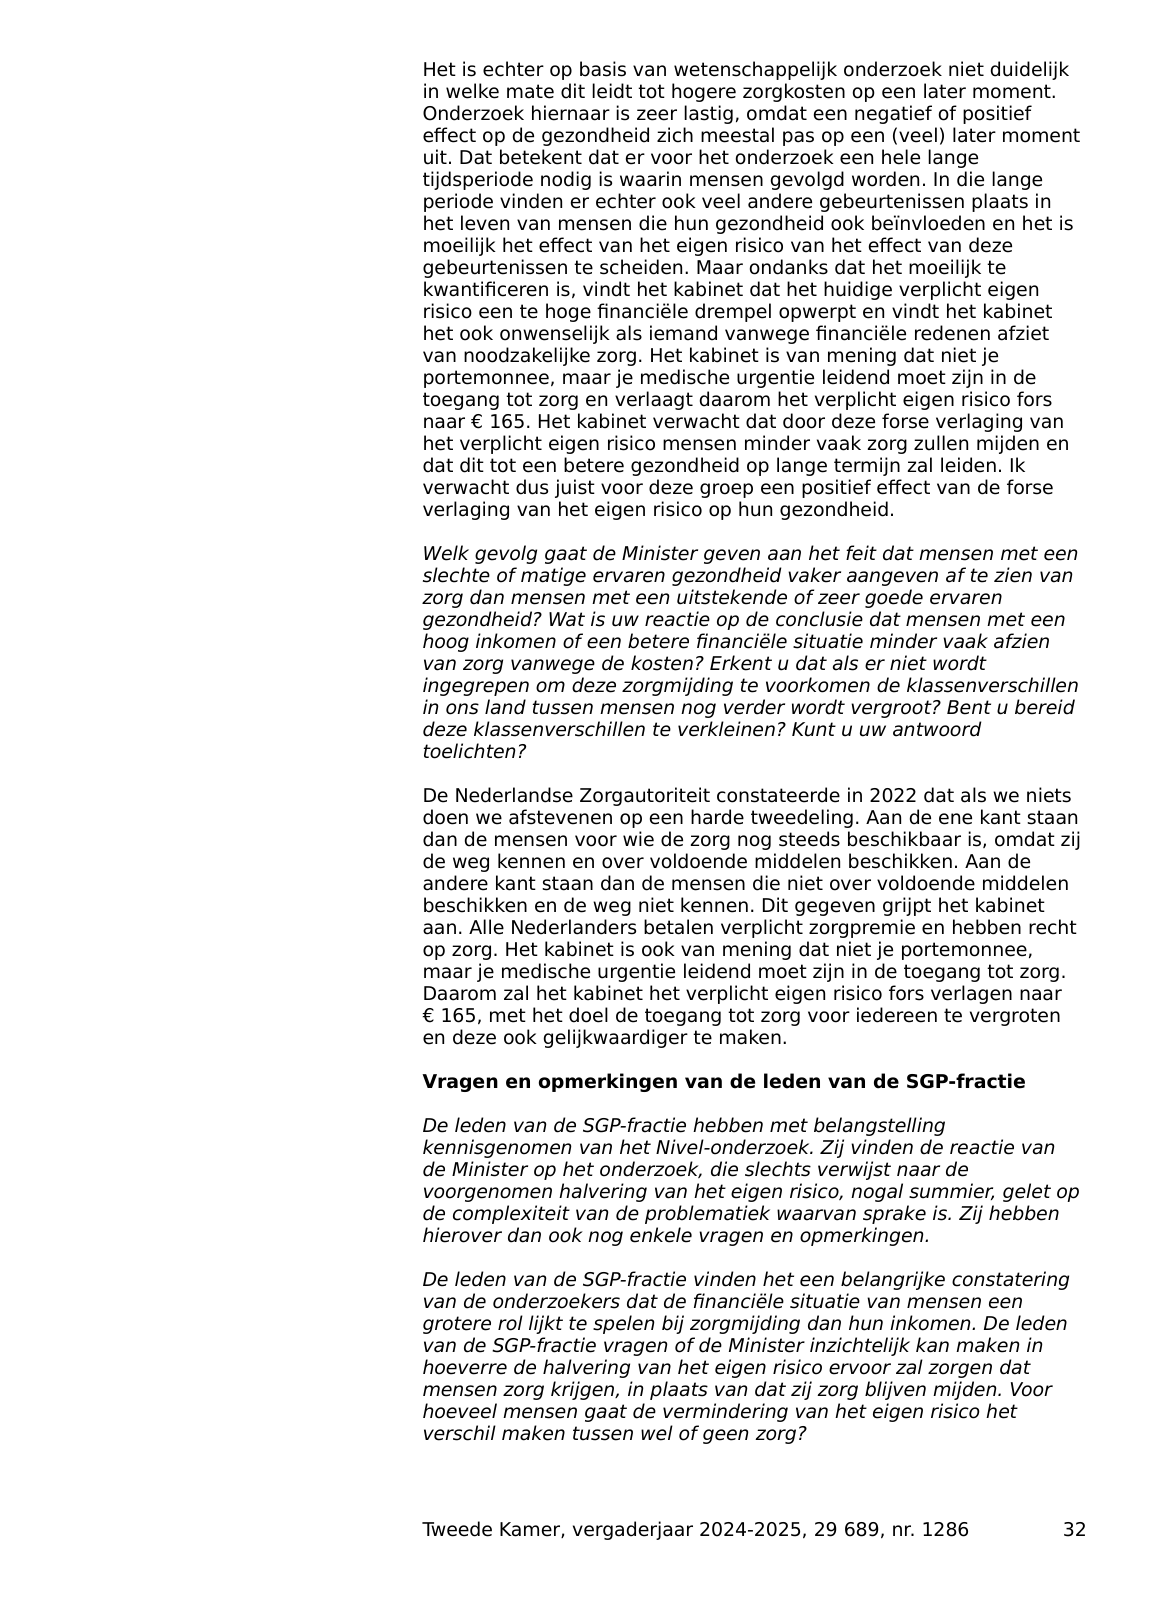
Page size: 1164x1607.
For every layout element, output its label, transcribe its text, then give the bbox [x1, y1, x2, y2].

text Welk gevolg gaat de Minister geven aan het feit dat mensen met een slechte of matige ervaren gezondheid vaker aangeven af te zien van zorg dan mensen met een uitstekende of zeer goede ervaren gezondheid? Wat is uw reactie op de conclusie dat mensen met een hoog inkomen of een betere financiële situatie minder vaak afzien van zorg vanwege de kosten? Erkent u dat als er niet wordt ingegrepen om deze zorgmijding te voorkomen de klassenverschillen in ons land tussen mensen nog verder wordt vergroot? Bent u bereid deze klassenverschillen te verkleinen? Kunt u uw antwoord toelichten? [422, 543, 1087, 763]
text De leden van de SGP-fractie vinden het een belangrijke constatering van de onderzoekers dat de financiële situatie van mensen een grotere rol lijkt te spelen bij zorgmijding dan hun inkomen. De leden van de SGP-fractie vragen of de Minister inzichtelijk kan maken in hoeverre de halvering van het eigen risico ervoor zal zorgen dat mensen zorg krijgen, in plaats van dat zij zorg blijven mijden. Voor hoeveel mensen gaat de vermindering van het eigen risico het verschil maken tussen wel of geen zorg? [422, 1269, 1087, 1445]
text De Nederlandse Zorgautoriteit constateerde in 2022 dat als we niets doen we afstevenen op een harde tweedeling. Aan de ene kant staan dan de mensen voor wie de zorg nog steeds beschikbaar is, omdat zij de weg kennen en over voldoende middelen beschikken. Aan de andere kant staan dan de mensen die niet over voldoende middelen beschikken en de weg niet kennen. Dit gegeven grijpt het kabinet aan. Alle Nederlanders betalen verplicht zorgpremie en hebben recht op zorg. Het kabinet is ook van mening dat niet je portemonnee, maar je medische urgentie leidend moet zijn in de toegang tot zorg. Daarom zal het kabinet het verplicht eigen risico fors verlagen naar € 165, met het doel de toegang tot zorg voor iedereen te vergroten en deze ook gelijkwaardiger te maken. [422, 785, 1087, 1048]
text De leden van de SGP-fractie hebben met belangstelling kennisgenomen van het Nivel-onderzoek. Zij vinden de reactie van de Minister op het onderzoek, die slechts verwijst naar de voorgenomen halvering van het eigen risico, nogal summier, gelet op de complexiteit van de problematiek waarvan sprake is. Zij hebben hierover dan ook nog enkele vragen en opmerkingen. [422, 1115, 1087, 1247]
subtitle Vragen en opmerkingen van de leden van de SGP-fractie [422, 1071, 1087, 1093]
text Het is echter op basis van wetenschappelijk onderzoek niet duidelijk in welke mate dit leidt tot hogere zorgkosten op een later moment. Onderzoek hiernaar is zeer lastig, omdat een negatief of positief effect op de gezondheid zich meestal pas op een (veel) later moment uit. Dat betekent dat er voor het onderzoek een hele lange tijdsperiode nodig is waarin mensen gevolgd worden. In die lange periode vinden er echter ook veel andere gebeurtenissen plaats in het leven van mensen die hun gezondheid ook beïnvloeden en het is moeilijk het effect van het eigen risico van het effect van deze gebeurtenissen te scheiden. Maar ondanks dat het moeilijk te kwantificeren is, vindt het kabinet dat het huidige verplicht eigen risico een te hoge financiële drempel opwerpt en vindt het kabinet het ook onwenselijk als iemand vanwege financiële redenen afziet van noodzakelijke zorg. Het kabinet is van mening dat niet je portemonnee, maar je medische urgentie leidend moet zijn in de toegang tot zorg en verlaagt daarom het verplicht eigen risico fors naar € 165. Het kabinet verwacht dat door deze forse verlaging van het verplicht eigen risico mensen minder vaak zorg zullen mijden en dat dit tot een betere gezondheid op lange termijn zal leiden. Ik verwacht dus juist voor deze groep een positief effect van de forse verlaging van het eigen risico op hun gezondheid. [422, 59, 1087, 521]
